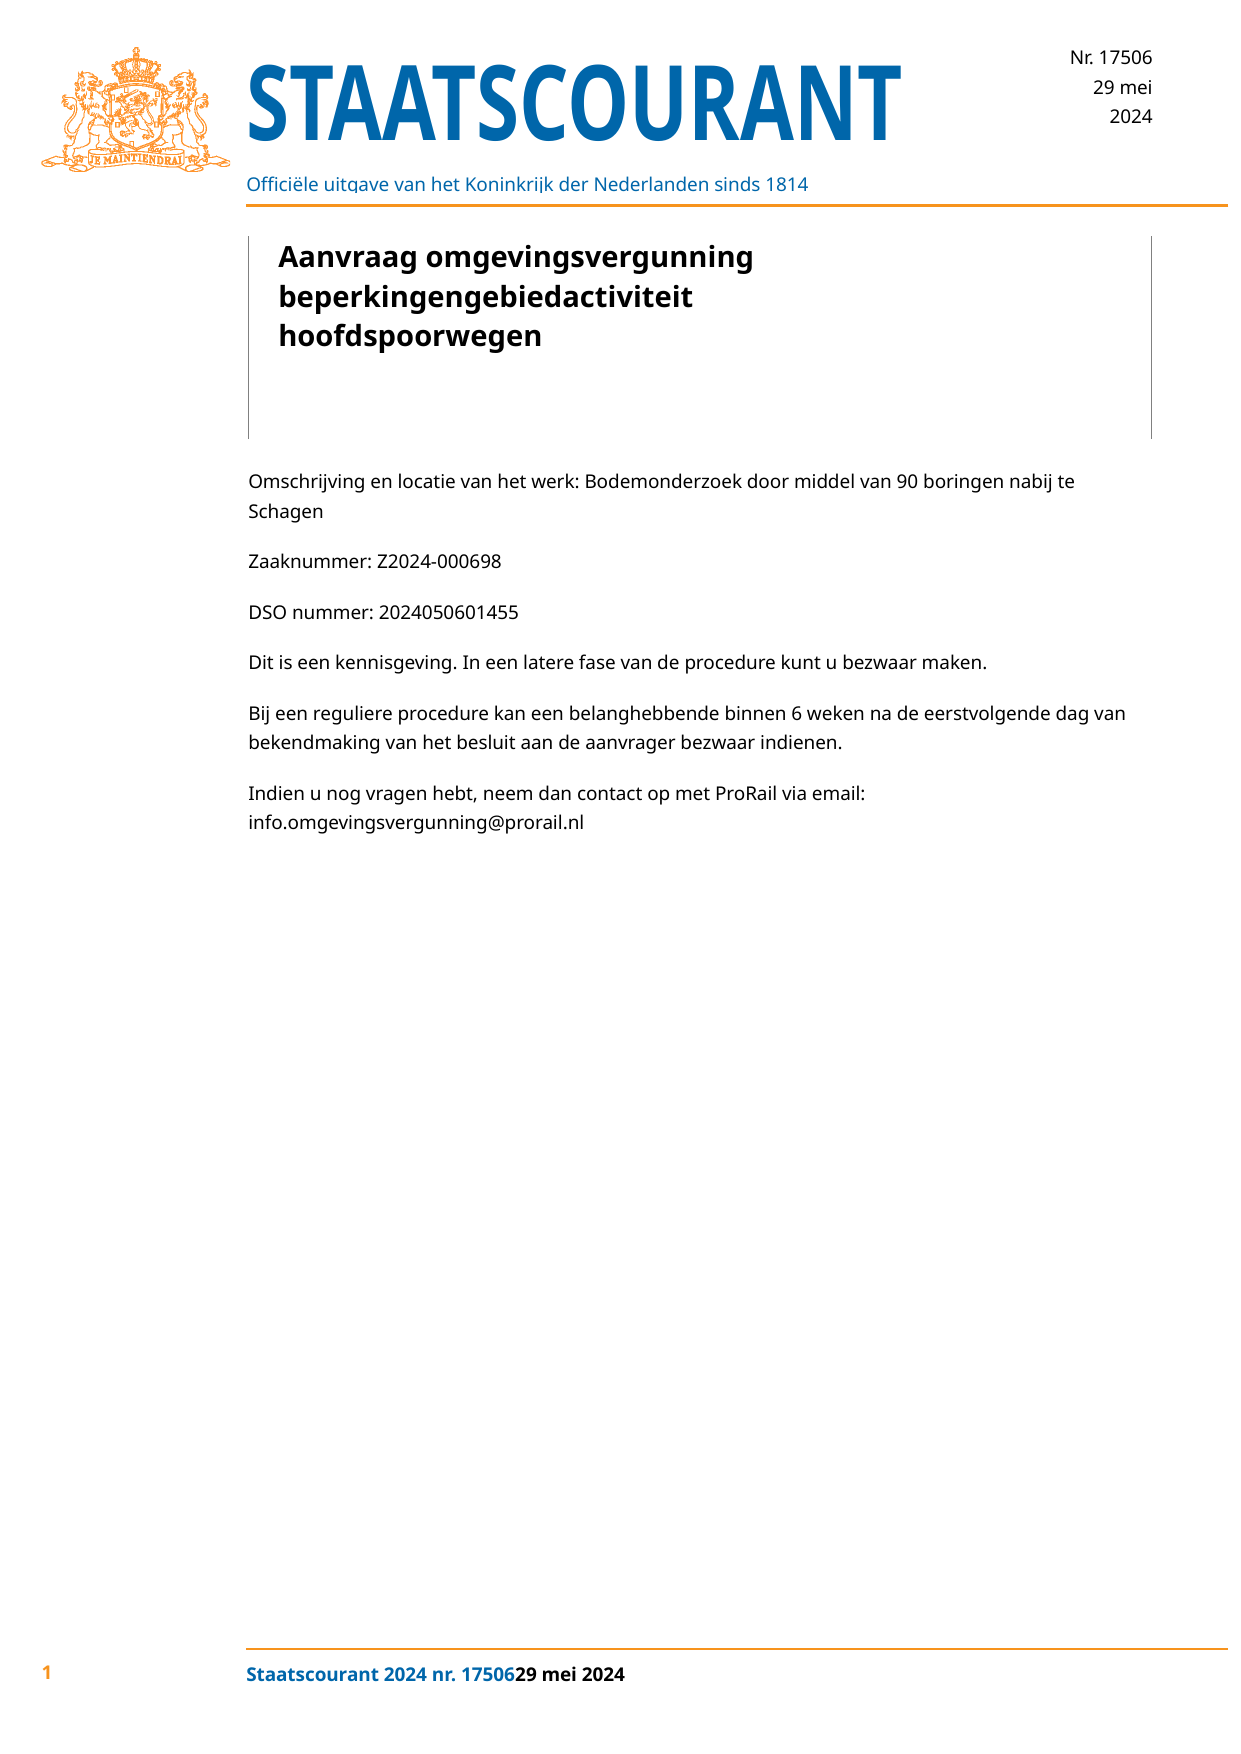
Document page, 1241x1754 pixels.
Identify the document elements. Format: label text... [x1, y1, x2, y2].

table_header Aanvraag omgevingsvergunning beperkingengebiedactiviteit hoofdspoorwegen [249, 236, 850, 439]
table_header [1090, 236, 1151, 413]
picture [41, 47, 231, 172]
table_header [850, 414, 1151, 439]
text Bij een reguliere procedure kan een belanghebbende binnen 6 weken na de eerstvolgende dag van bekendmaking van het besluit aan de aanvrager bezwaar indienen. [248, 700, 1152, 755]
text Zaaknummer: Z2024-000698 [248, 549, 1152, 574]
text Indien u nog vragen hebt, neem dan contact op met ProRail via email: info.omgevingsvergunning@prorail.nl [248, 780, 1152, 835]
text DSO nummer: 2024050601455 [248, 599, 1152, 625]
table_header [850, 236, 912, 413]
text Omschrijving en locatie van het werk: Bodemonderzoek door middel van 90 boringen nabij te Schagen [248, 469, 1152, 524]
text Dit is een kennisgeving. In een latere fase van de procedure kunt u bezwaar maken. [248, 649, 1152, 675]
picture [912, 236, 1090, 414]
